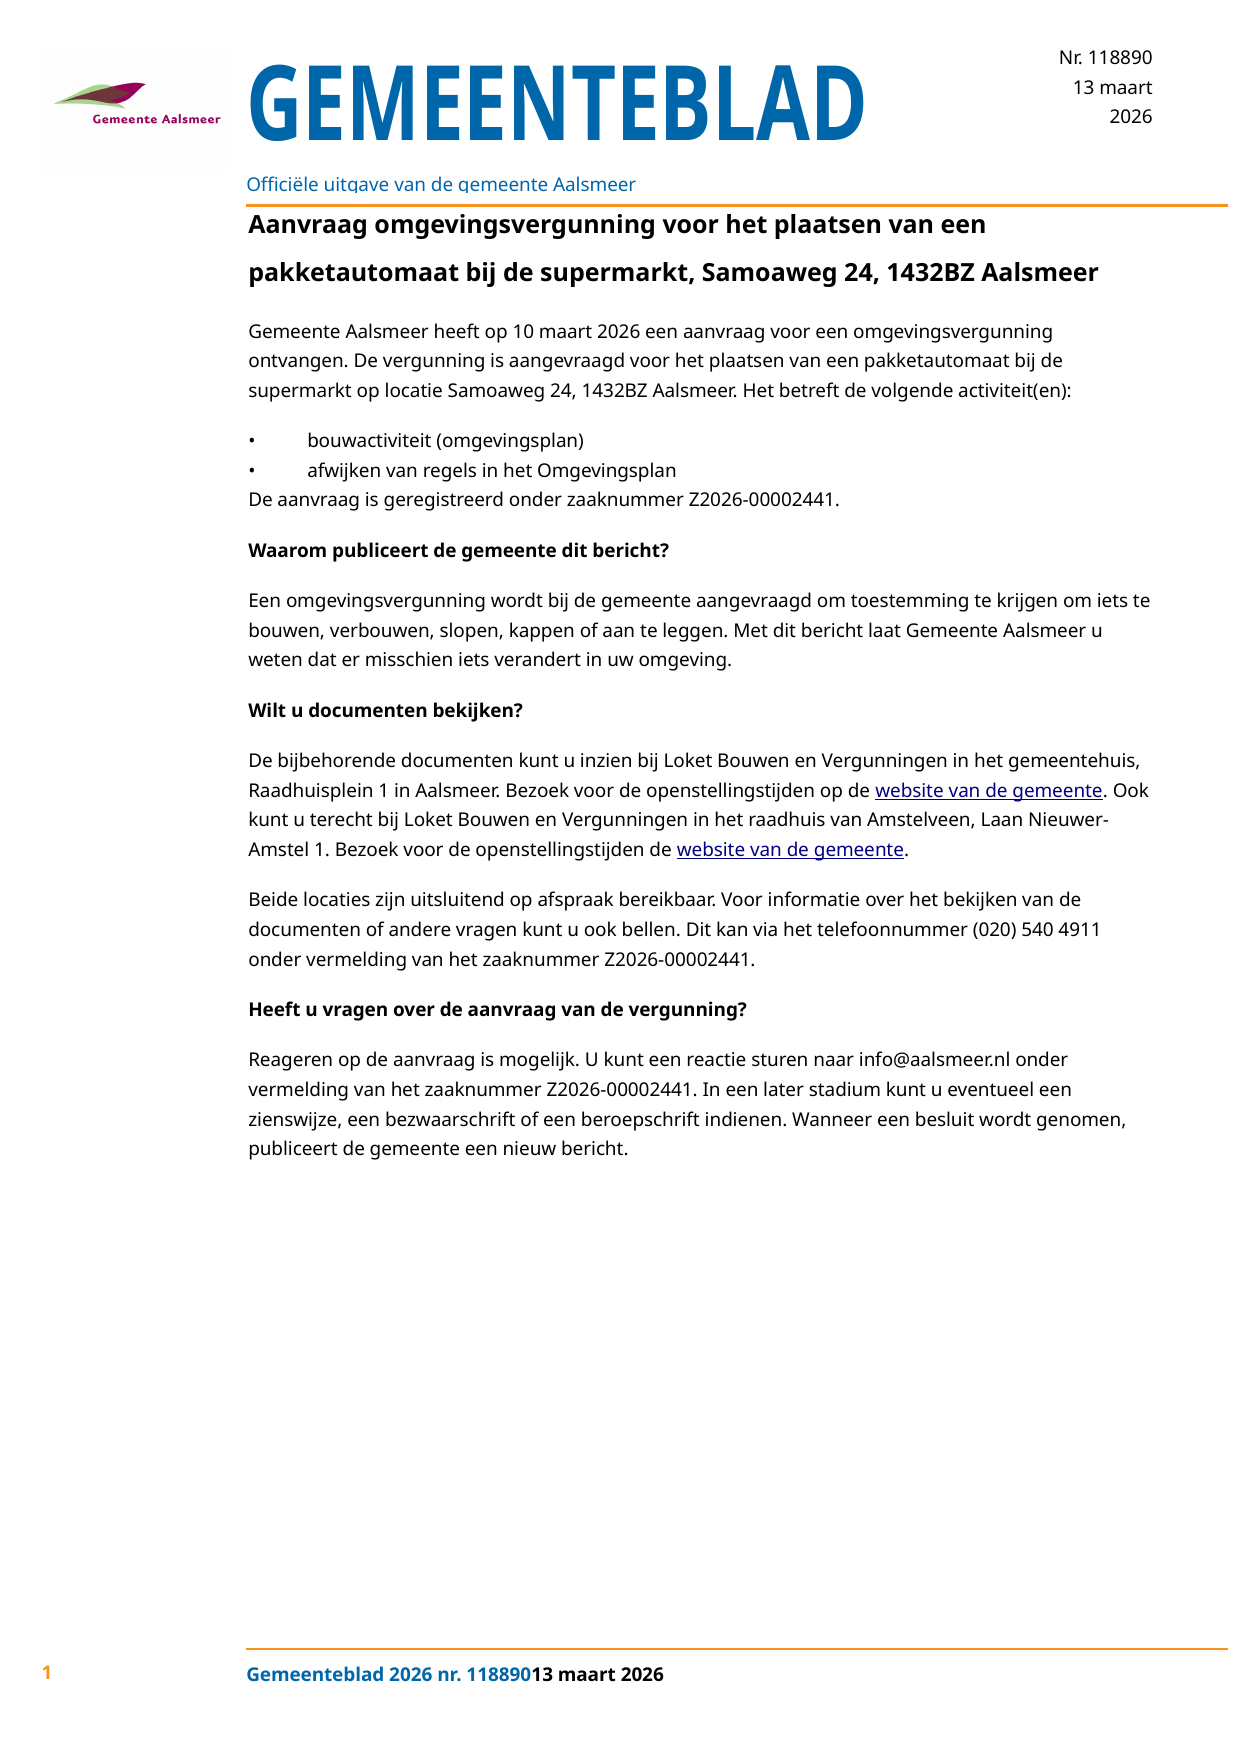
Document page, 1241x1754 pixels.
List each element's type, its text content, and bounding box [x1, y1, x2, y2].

text De aanvraag is geregistreerd onder zaaknummer Z2026-00002441. [248, 487, 1152, 512]
text Gemeente Aalsmeer heeft op 10 maart 2026 een aanvraag voor een omgevingsvergunning ontvangen. De vergunning is aangevraagd voor het plaatsen van een pakketautomaat bij de supermarkt op locatie Samoaweg 24, 1432BZ Aalsmeer. Het betreft de volgende activiteit(en): [248, 318, 1152, 403]
text Beide locaties zijn uitsluitend op afspraak bereikbaar. Voor informatie over het bekijken van de documenten of andere vragen kunt u ook bellen. Dit kan via het telefoonnummer (020) 540 4911 onder vermelding van het zaaknummer Z2026-00002441. [248, 887, 1152, 972]
text Een omgevingsvergunning wordt bij de gemeente aangevraagd om toestemming te krijgen om iets te bouwen, verbouwen, slopen, kappen of aan te leggen. Met dit bericht laat Gemeente Aalsmeer u weten dat er misschien iets verandert in uw omgeving. [248, 587, 1152, 672]
list bouwactiviteit (omgevingsplan) [248, 427, 1152, 453]
picture [41, 47, 231, 172]
text Wilt u documenten bekijken? [248, 697, 1152, 723]
text Reageren op de aanvraag is mogelijk. U kunt een reactie sturen naar info@aalsmeer.nl onder vermelding van het zaaknummer Z2026-00002441. In een later stadium kunt u eventueel een zienswijze, een bezwaarschrift of een beroepschrift indienen. Wanneer een besluit wordt genomen, publiceert de gemeente een nieuw bericht. [248, 1047, 1152, 1161]
list afwijken van regels in het Omgevingsplan [248, 457, 1152, 483]
text Heeft u vragen over de aanvraag van de vergunning? [248, 996, 1152, 1022]
text Waarom publiceert de gemeente dit bericht? [248, 537, 1152, 563]
text Aanvraag omgevingsvergunning voor het plaatsen van een pakketautomaat bij de supermarkt, Samoaweg 24, 1432BZ Aalsmeer [248, 207, 1152, 288]
text De bijbehorende documenten kunt u inzien bij Loket Bouwen en Vergunningen in het gemeentehuis, Raadhuisplein 1 in Aalsmeer. Bezoek voor de openstellingstijden op de website van de gemeente. Ook kunt u terecht bij Loket Bouwen en Vergunningen in het raadhuis van Amstelveen, Laan Nieuwer-Amstel 1. Bezoek voor de openstellingstijden de website van de gemeente. [248, 747, 1152, 862]
